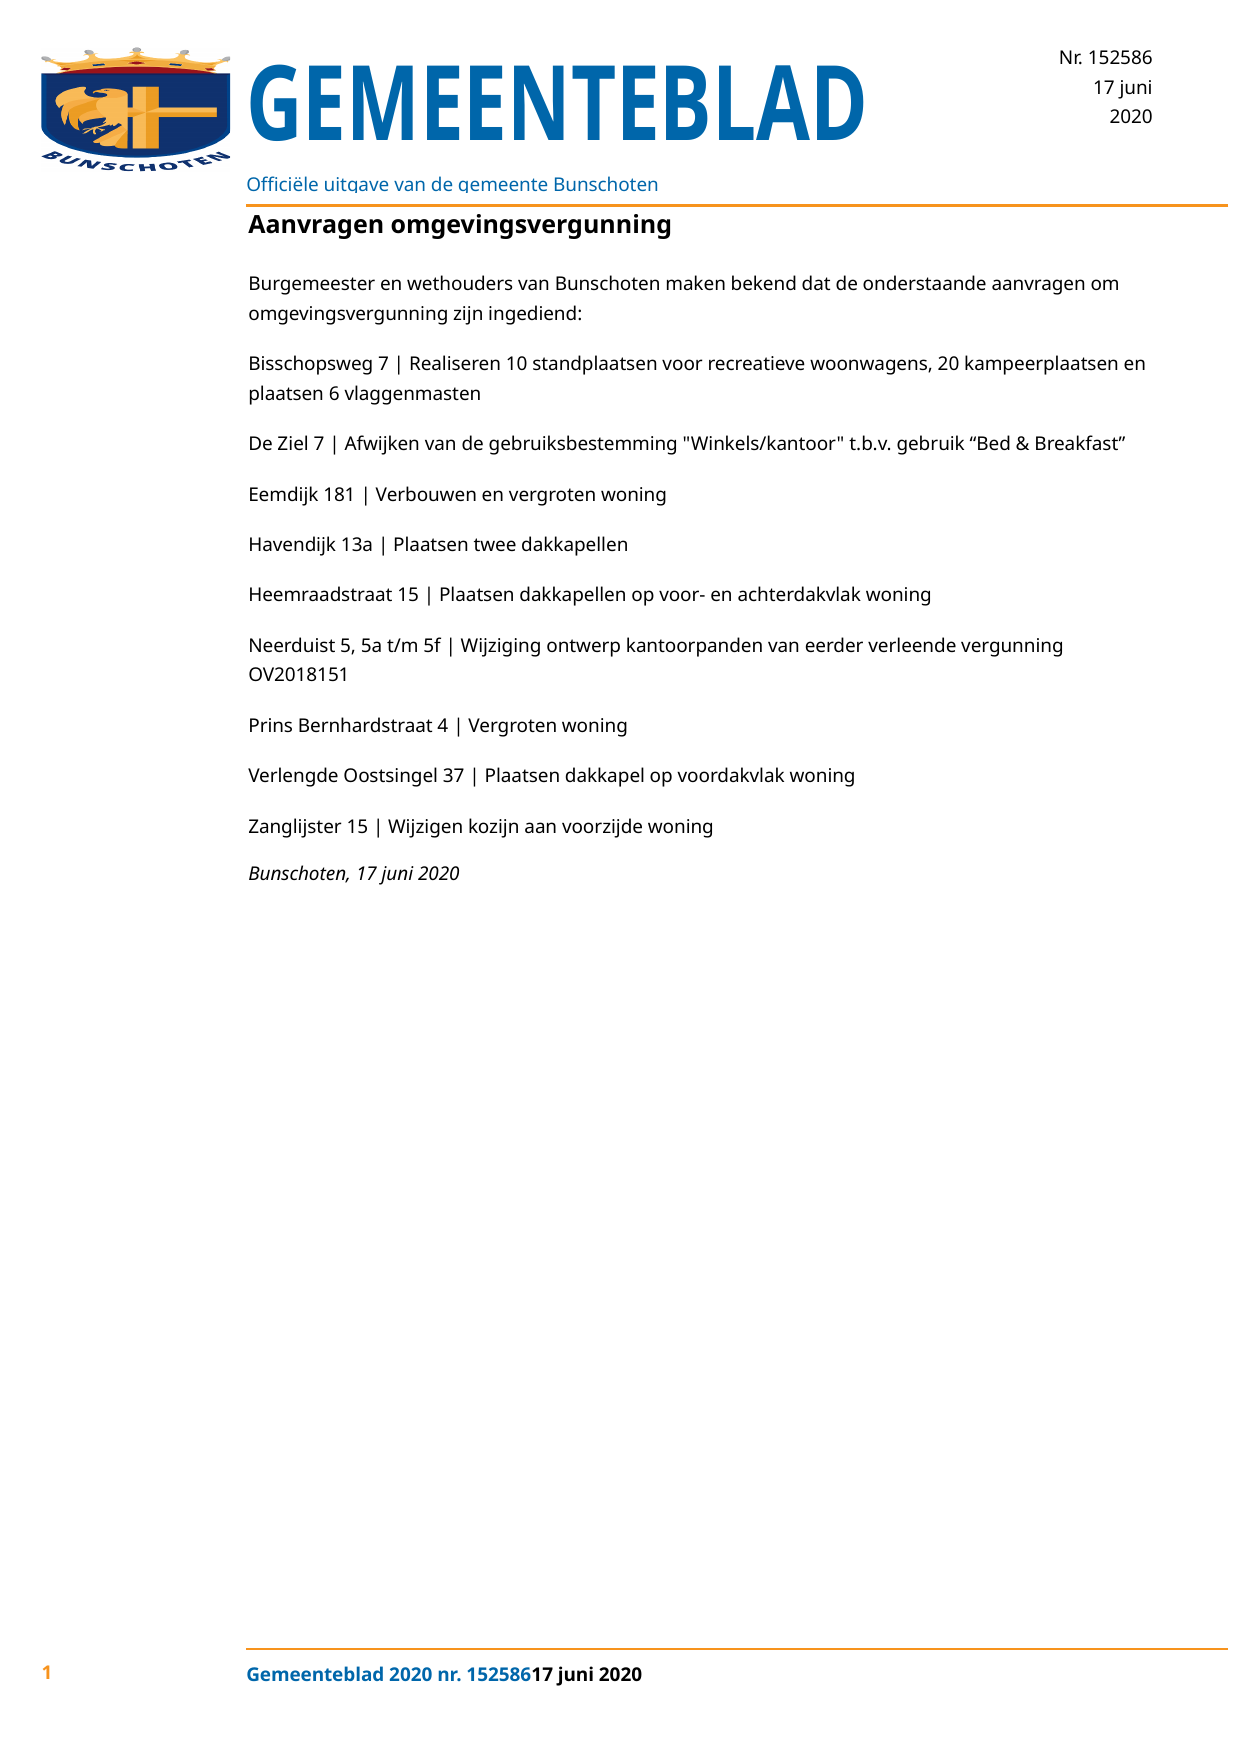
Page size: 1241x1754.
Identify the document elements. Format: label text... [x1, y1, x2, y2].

text Verlengde Oostsingel 37 | Plaatsen dakkapel op voordakvlak woning [248, 762, 1152, 788]
text Eemdijk 181 | Verbouwen en vergroten woning [248, 481, 1152, 506]
picture [41, 47, 231, 172]
text Zanglijster 15 | Wijzigen kozijn aan voorzijde woning [248, 813, 1152, 838]
text De Ziel 7 | Afwijken van de gebruiksbestemming "Winkels/kantoor" t.b.v. gebruik “Bed & Breakfast” [248, 430, 1152, 456]
text Bunschoten, 17 juni 2020 [248, 861, 1152, 886]
text Prins Bernhardstraat 4 | Vergroten woning [248, 712, 1152, 738]
text Burgemeester en wethouders van Bunschoten maken bekend dat de onderstaande aanvragen om omgevingsvergunning zijn ingediend: [248, 270, 1152, 326]
text Bisschopsweg 7 | Realiseren 10 standplaatsen voor recreatieve woonwagens, 20 kampeerplaatsen en plaatsen 6 vlaggenmasten [248, 350, 1152, 406]
text Neerduist 5, 5a t/m 5f | Wijziging ontwerp kantoorpanden van eerder verleende vergunning OV2018151 [248, 632, 1152, 687]
text Havendijk 13a | Plaatsen twee dakkapellen [248, 531, 1152, 557]
text Aanvragen omgevingsvergunning [248, 207, 1152, 241]
text Heemraadstraat 15 | Plaatsen dakkapellen op voor- en achterdakvlak woning [248, 582, 1152, 607]
